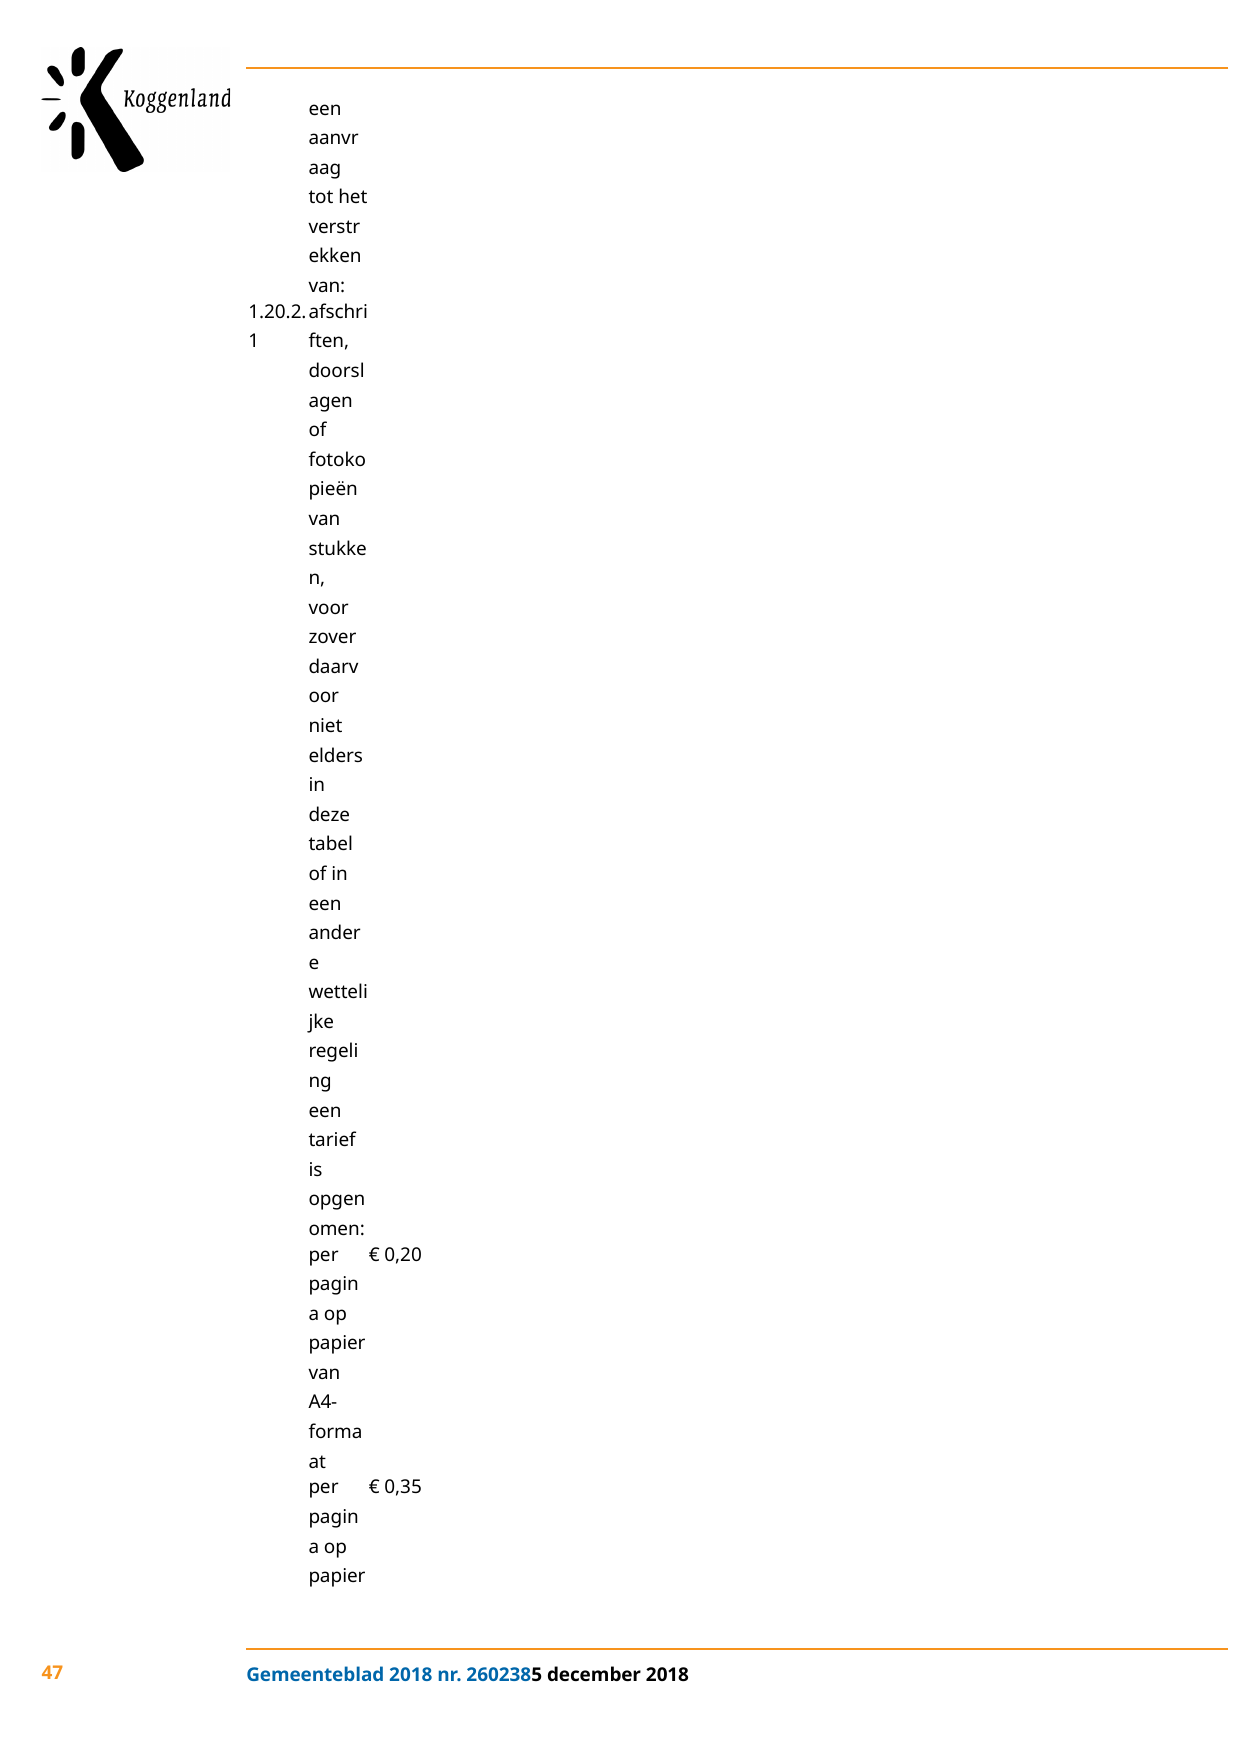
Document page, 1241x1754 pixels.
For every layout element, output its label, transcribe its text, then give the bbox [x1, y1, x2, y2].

table_cell per pagina op papier van A4-formaat [308, 1241, 368, 1474]
table_cell [369, 95, 429, 298]
table_cell afschriften, doorslagen of fotokopieën van stukken, voor zover daarvoor niet elders in deze tabel of in een andere wettelijke regeling een tarief is opgenomen: [308, 298, 368, 1241]
picture [41, 47, 231, 172]
table_cell [248, 1474, 308, 1588]
table_cell € 0,35 [369, 1474, 429, 1588]
table_cell € 0,20 [369, 1241, 429, 1474]
table_cell per pagina op papier [308, 1474, 368, 1588]
table_cell [248, 95, 308, 298]
table_cell [248, 1241, 308, 1474]
table_cell [369, 298, 429, 1241]
table_cell een aanvraag tot het verstrekken van: [308, 95, 368, 298]
table_cell 1.20.2.1 [248, 298, 308, 1241]
